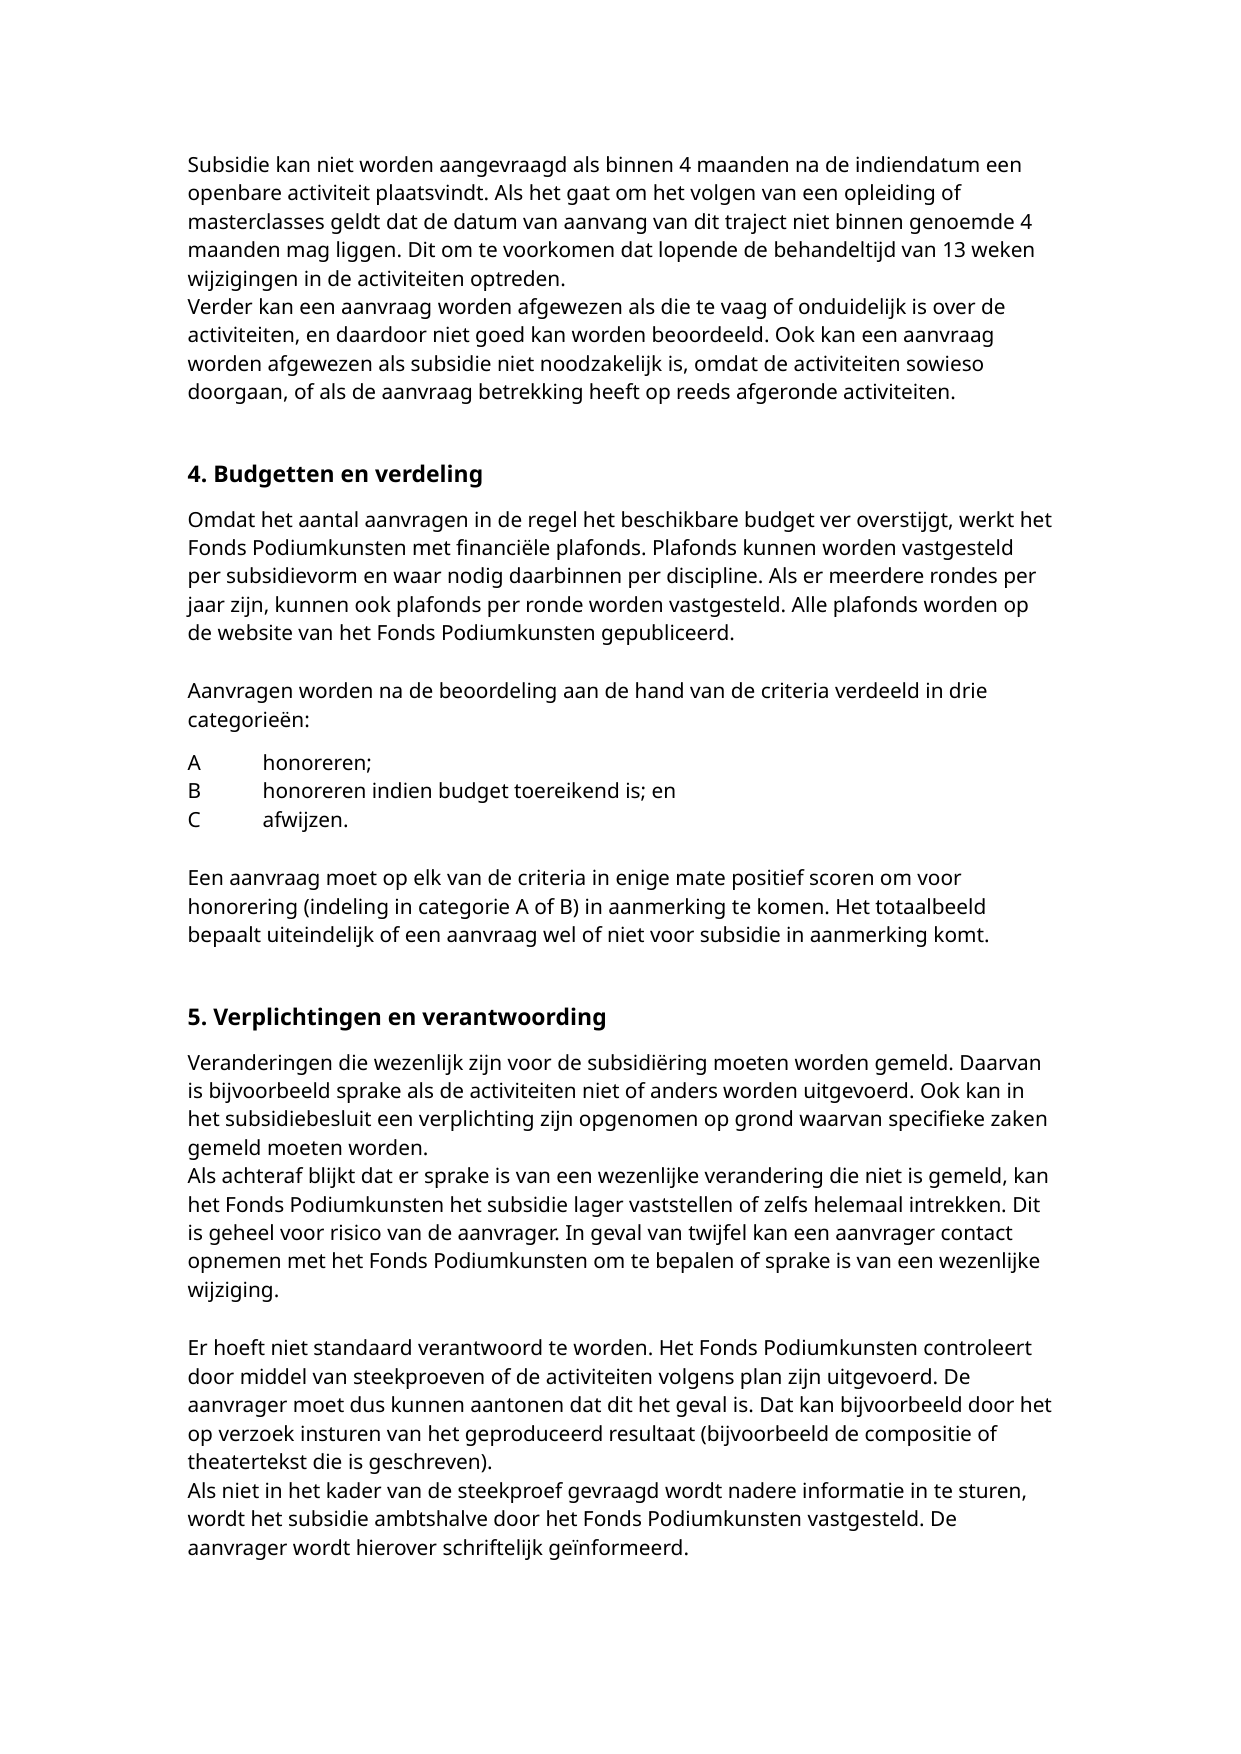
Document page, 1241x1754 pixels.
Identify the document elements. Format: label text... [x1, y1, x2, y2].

text Een aanvraag moet op elk van de criteria in enige mate positief scoren om voor honorering (indeling in categorie A of B) in aanmerking te komen. Het totaalbeeld bepaalt uiteindelijk of een aanvraag wel of niet voor subsidie in aanmerking komt. [187, 863, 1053, 949]
text Veranderingen die wezenlijk zijn voor de subsidiëring moeten worden gemeld. Daarvan is bijvoorbeeld sprake als de activiteiten niet of anders worden uitgevoerd. Ook kan in het subsidiebesluit een verplichting zijn opgenomen op grond waarvan specifieke zaken gemeld moeten worden. [187, 1048, 1053, 1161]
text Als niet in het kader van de steekproef gevraagd wordt nadere informatie in te sturen, wordt het subsidie ambtshalve door het Fonds Podiumkunsten vastgesteld. De aanvrager wordt hierover schriftelijk geïnformeerd. [187, 1476, 1053, 1561]
text Aanvragen worden na de beoordeling aan de hand van de criteria verdeeld in drie categorieën: [187, 676, 1053, 733]
text Als achteraf blijkt dat er sprake is van een wezenlijke verandering die niet is gemeld, kan het Fonds Podiumkunsten het subsidie lager vaststellen of zelfs helemaal intrekken. Dit is geheel voor risico van de aanvrager. In geval van twijfel kan een aanvrager contact opnemen met het Fonds Podiumkunsten om te bepalen of sprake is van een wezenlijke wijziging. [187, 1161, 1053, 1303]
text Er hoeft niet standaard verantwoord te worden. Het Fonds Podiumkunsten controleert door middel van steekproeven of de activiteiten volgens plan zijn uitgevoerd. De aanvrager moet dus kunnen aantonen dat dit het geval is. Dat kan bijvoorbeeld door het op verzoek insturen van het geproduceerd resultaat (bijvoorbeeld de compositie of theatertekst die is geschreven). [187, 1333, 1053, 1476]
subtitle 4. Budgetten en verdeling [187, 458, 1053, 490]
text Omdat het aantal aanvragen in de regel het beschikbare budget ver overstijgt, werkt het Fonds Podiumkunsten met financiële plafonds. Plafonds kunnen worden vastgesteld per subsidievorm en waar nodig daarbinnen per discipline. Als er meerdere rondes per jaar zijn, kunnen ook plafonds per ronde worden vastgesteld. Alle plafonds worden op de website van het Fonds Podiumkunsten gepubliceerd. [187, 505, 1053, 647]
text Verder kan een aanvraag worden afgewezen als die te vaag of onduidelijk is over de activiteiten, en daardoor niet goed kan worden beoordeeld. Ook kan een aanvraag worden afgewezen als subsidie niet noodzakelijk is, omdat de activiteiten sowieso doorgaan, of als de aanvraag betrekking heeft op reeds afgeronde activiteiten. [187, 292, 1053, 406]
list afwijzen. [187, 805, 1053, 833]
list honoreren; [187, 748, 1053, 777]
text Subsidie kan niet worden aangevraagd als binnen 4 maanden na de indiendatum een openbare activiteit plaatsvindt. Als het gaat om het volgen van een opleiding of masterclasses geldt dat de datum van aanvang van dit traject niet binnen genoemde 4 maanden mag liggen. Dit om te voorkomen dat lopende de behandeltijd van 13 weken wijzigingen in de activiteiten optreden. [187, 150, 1053, 292]
subtitle 5. Verplichtingen en verantwoording [187, 1001, 1053, 1033]
list honoreren indien budget toereikend is; en [187, 777, 1053, 805]
